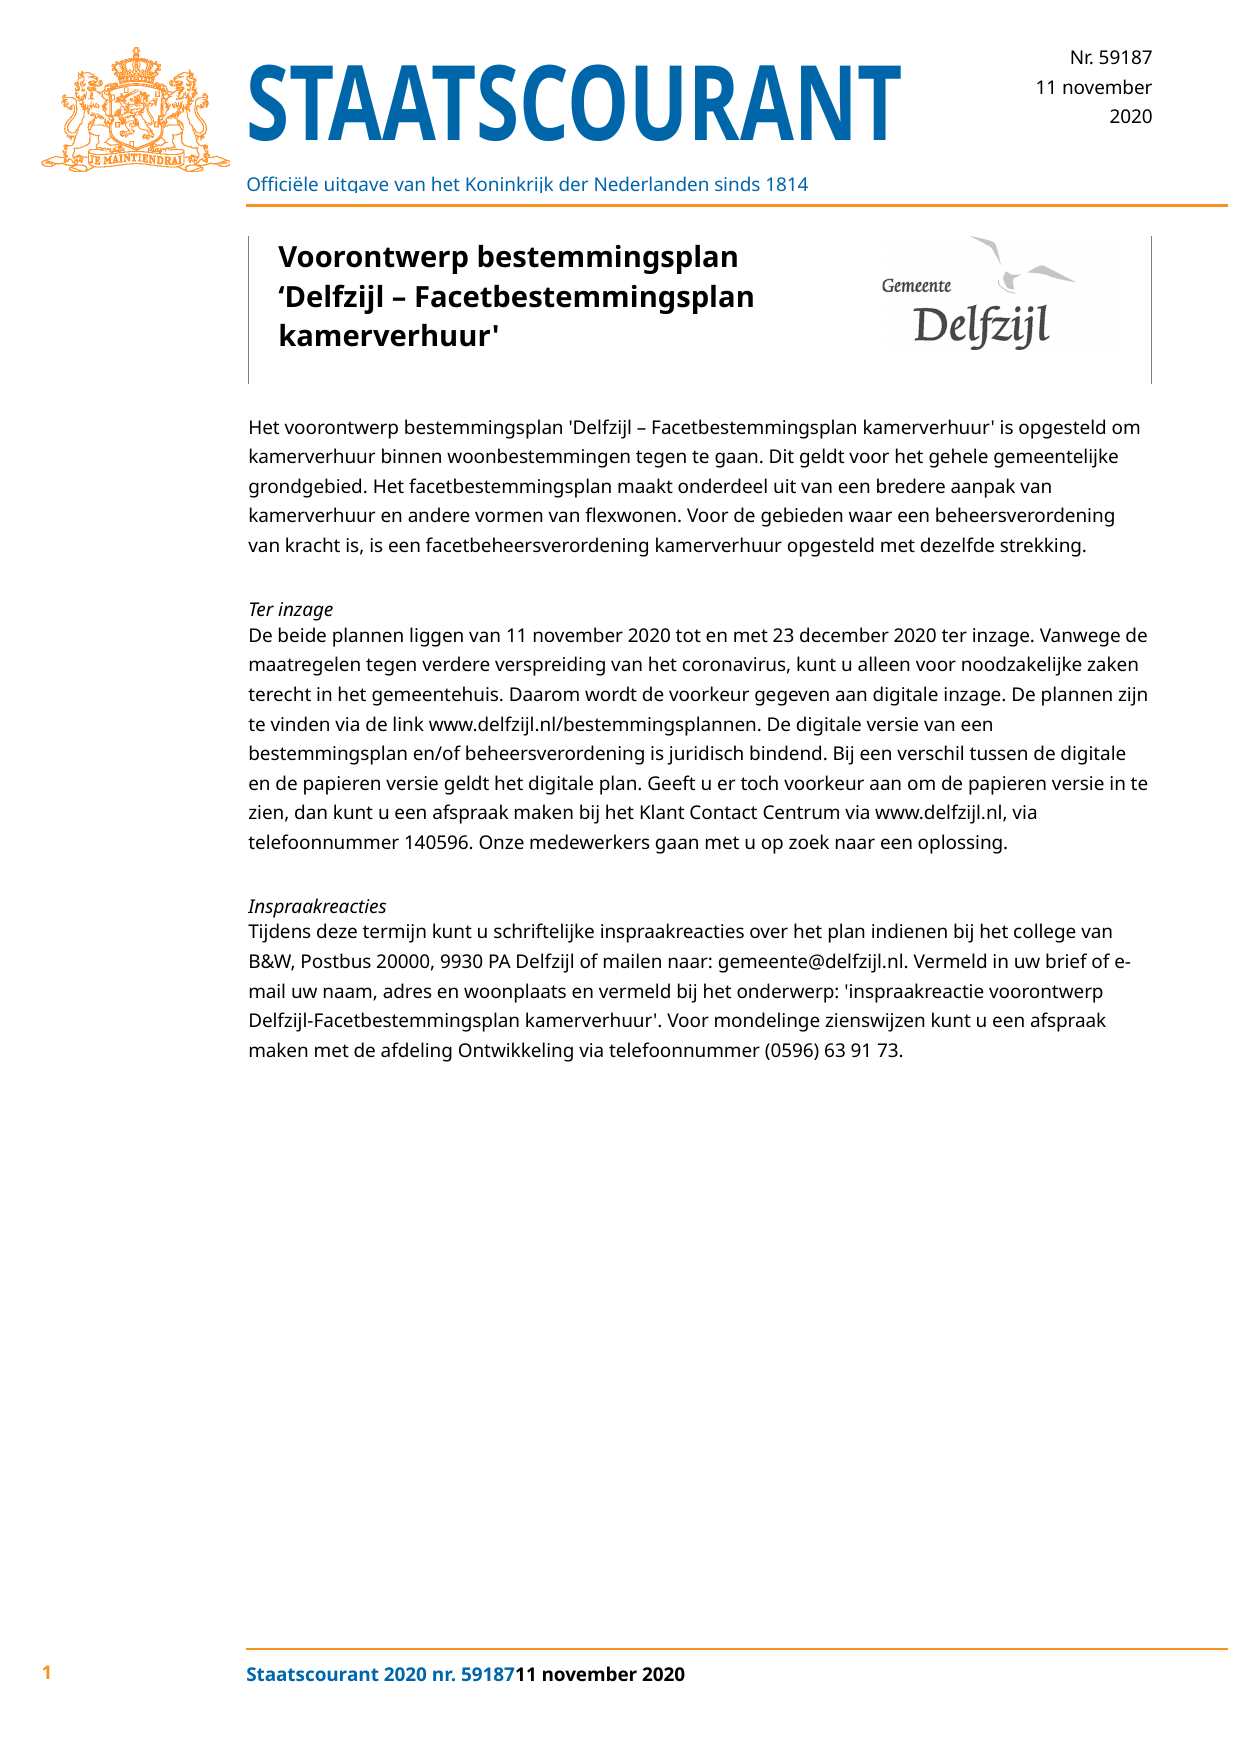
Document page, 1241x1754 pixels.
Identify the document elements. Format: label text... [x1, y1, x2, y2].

text Tijdens deze termijn kunt u schriftelijke inspraakreacties over het plan indienen bij het college van B&W, Postbus 20000, 9930 PA Delfzijl of mailen naar: gemeente@delfzijl.nl. Vermeld in uw brief of e-mail uw naam, adres en woonplaats en vermeld bij het onderwerp: 'inspraakreactie voorontwerp Delfzijl-Facetbestemmingsplan kamerverhuur'. Voor mondelinge zienswijzen kunt u een afspraak maken met de afdeling Ontwikkeling via telefoonnummer (0596) 63 91 73. [248, 919, 1152, 1063]
text Ter inzage [248, 596, 1152, 622]
text Het voorontwerp bestemmingsplan 'Delfzijl – Facetbestemmingsplan kamerverhuur' is opgesteld om kamerverhuur binnen woonbestemmingen tegen te gaan. Dit geldt voor het gehele gemeentelijke grondgebied. Het facetbestemmingsplan maakt onderdeel uit van een bredere aanpak van kamerverhuur en andere vormen van flexwonen. Voor de gebieden waar een beheersverordening van kracht is, is een facetbeheersverordening kamerverhuur opgesteld met dezelfde strekking. [248, 414, 1152, 558]
table_header Voorontwerp bestemmingsplan ‘Delfzijl – Facetbestemmingsplan kamerverhuur' [249, 236, 850, 384]
text Inspraakreacties [248, 893, 1152, 919]
table_header [850, 236, 1151, 384]
text De beide plannen liggen van 11 november 2020 tot en met 23 december 2020 ter inzage. Vanwege de maatregelen tegen verdere verspreiding van het coronavirus, kunt u alleen voor noodzakelijke zaken terecht in het gemeentehuis. Daarom wordt de voorkeur gegeven aan digitale inzage. De plannen zijn te vinden via de link www.delfzijl.nl/bestemmingsplannen. De digitale versie van een bestemmingsplan en/of beheersverordening is juridisch bindend. Bij een verschil tussen de digitale en de papieren versie geldt het digitale plan. Geeft u er toch voorkeur aan om de papieren versie in te zien, dan kunt u een afspraak maken bij het Klant Contact Centrum via www.delfzijl.nl, via telefoonnummer 140596. Onze medewerkers gaan met u op zoek naar een oplossing. [248, 622, 1152, 855]
picture [882, 236, 1119, 350]
picture [41, 47, 231, 172]
